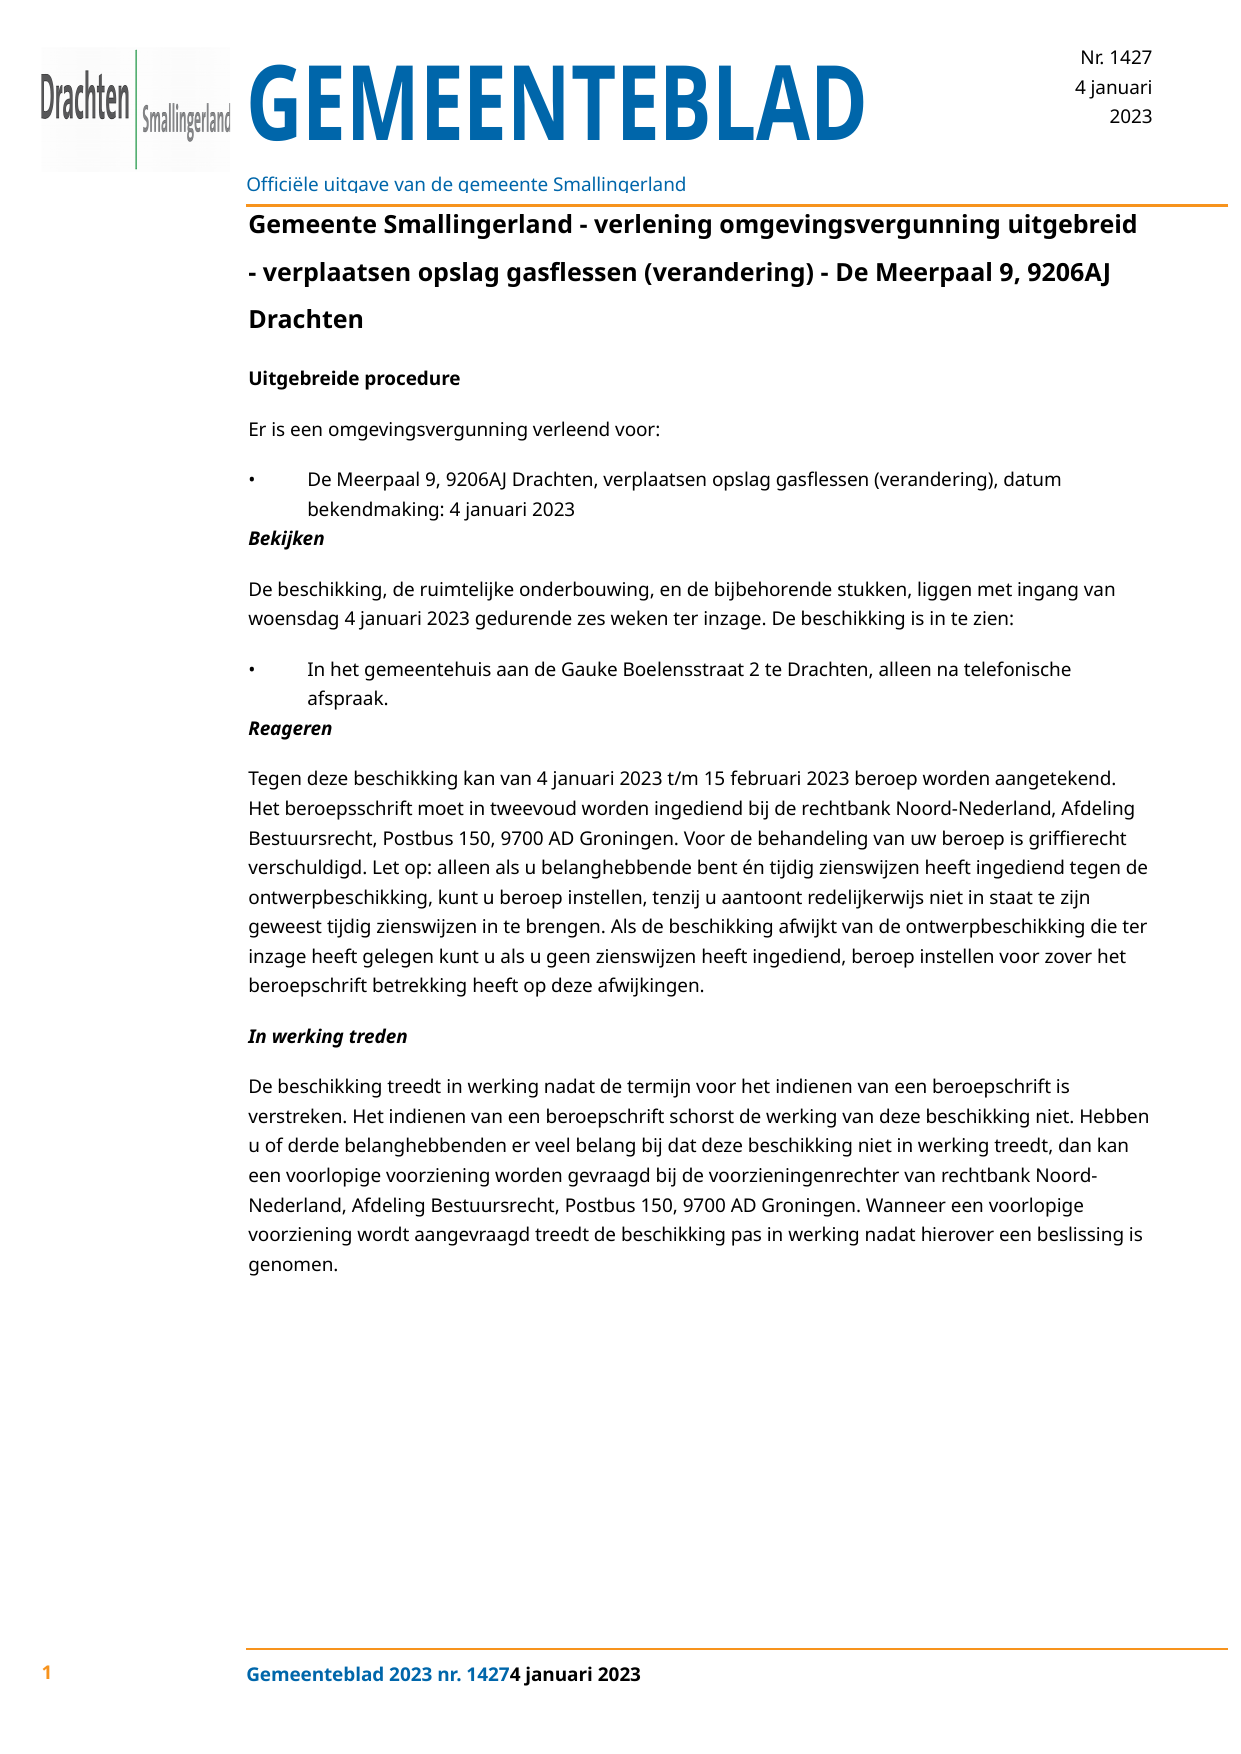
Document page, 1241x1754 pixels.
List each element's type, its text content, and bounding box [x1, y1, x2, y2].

text In werking treden [248, 1023, 1152, 1049]
text Er is een omgevingsvergunning verleend voor: [248, 416, 1152, 442]
list De Meerpaal 9, 9206AJ Drachten, verplaatsen opslag gasflessen (verandering), datum bekendmaking: 4 januari 2023 [248, 466, 1152, 522]
text Bekijken [248, 526, 1152, 551]
text Tegen deze beschikking kan van 4 januari 2023 t/m 15 februari 2023 beroep worden aangetekend. Het beroepsschrift moet in tweevoud worden ingediend bij de rechtbank Noord-Nederland, Afdeling Bestuursrecht, Postbus 150, 9700 AD Groningen. Voor de behandeling van uw beroep is griffierecht verschuldigd. Let op: alleen als u belanghebbende bent én tijdig zienswijzen heeft ingediend tegen de ontwerpbeschikking, kunt u beroep instellen, tenzij u aantoont redelijkerwijs niet in staat te zijn geweest tijdig zienswijzen in te brengen. Als de beschikking afwijkt van de ontwerpbeschikking die ter inzage heeft gelegen kunt u als u geen zienswijzen heeft ingediend, beroep instellen voor zover het beroepschrift betrekking heeft op deze afwijkingen. [248, 766, 1152, 998]
text Gemeente Smallingerland - verlening omgevingsvergunning uitgebreid - verplaatsen opslag gasflessen (verandering) - De Meerpaal 9, 9206AJ Drachten [248, 207, 1152, 336]
text Uitgebreide procedure [248, 366, 1152, 391]
text De beschikking treedt in werking nadat de termijn voor het indienen van een beroepschrift is verstreken. Het indienen van een beroepschrift schorst de werking van deze beschikking niet. Hebben u of derde belanghebbenden er veel belang bij dat deze beschikking niet in werking treedt, dan kan een voorlopige voorziening worden gevraagd bij de voorzieningenrechter van rechtbank Noord-Nederland, Afdeling Bestuursrecht, Postbus 150, 9700 AD Groningen. Wanneer een voorlopige voorziening wordt aangevraagd treedt de beschikking pas in werking nadat hierover een beslissing is genomen. [248, 1073, 1152, 1277]
list In het gemeentehuis aan de Gauke Boelensstraat 2 te Drachten, alleen na telefonische afspraak. [248, 656, 1152, 711]
text De beschikking, de ruimtelijke onderbouwing, en de bijbehorende stukken, liggen met ingang van woensdag 4 januari 2023 gedurende zes weken ter inzage. De beschikking is in te zien: [248, 576, 1152, 631]
picture [41, 47, 231, 172]
text Reageren [248, 715, 1152, 741]
